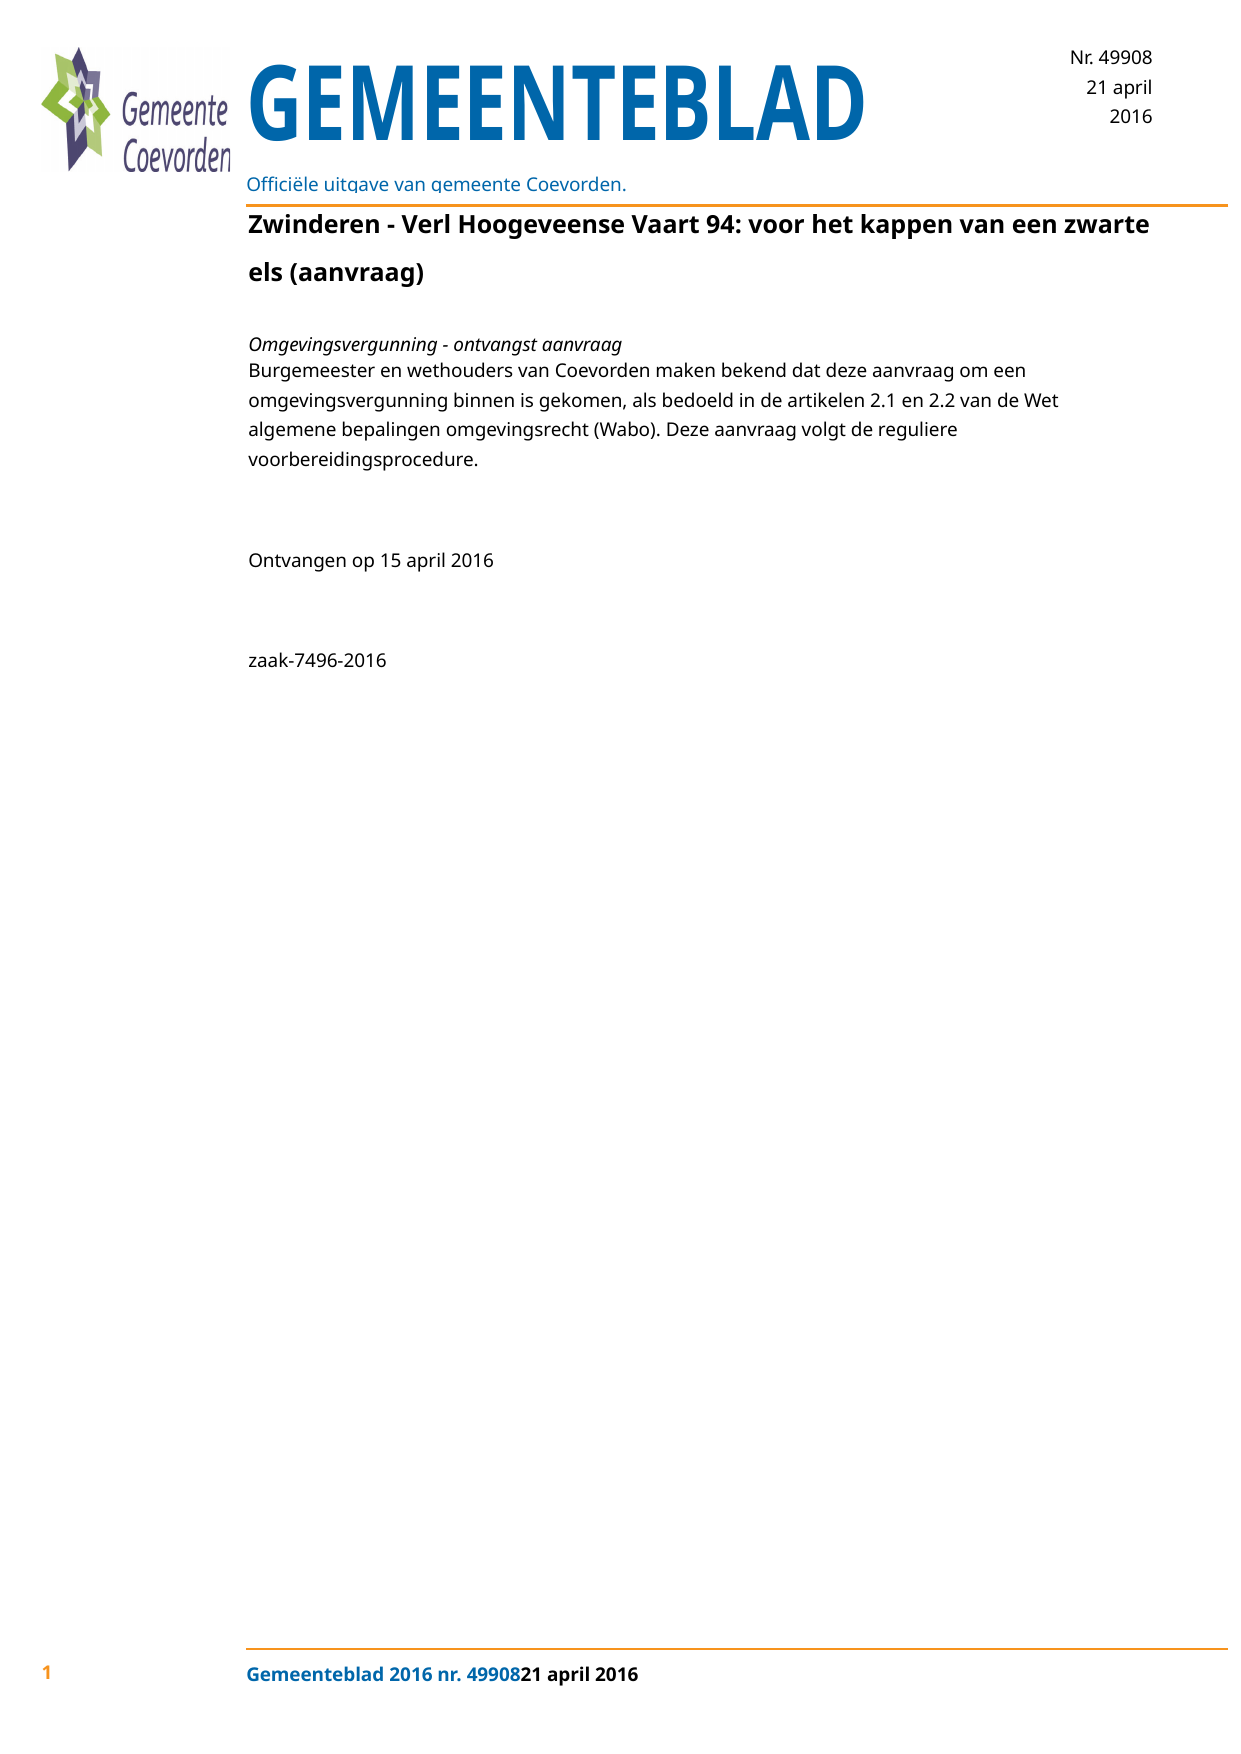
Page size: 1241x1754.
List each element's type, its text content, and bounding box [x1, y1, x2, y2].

text Ontvangen op 15 april 2016 [248, 547, 1152, 572]
text Omgevingsvergunning - ontvangst aanvraag [248, 331, 1152, 357]
text Burgemeester en wethouders van Coevorden maken bekend dat deze aanvraag om een omgevingsvergunning binnen is gekomen, als bedoeld in de artikelen 2.1 en 2.2 van de Wet algemene bepalingen omgevingsrecht (Wabo). Deze aanvraag volgt de reguliere voorbereidingsprocedure. [248, 357, 1152, 472]
picture [41, 47, 231, 172]
text Zwinderen - Verl Hoogeveense Vaart 94: voor het kappen van een zwarte els (aanvraag) [248, 207, 1152, 288]
text zaak-7496-2016 [248, 648, 1152, 673]
